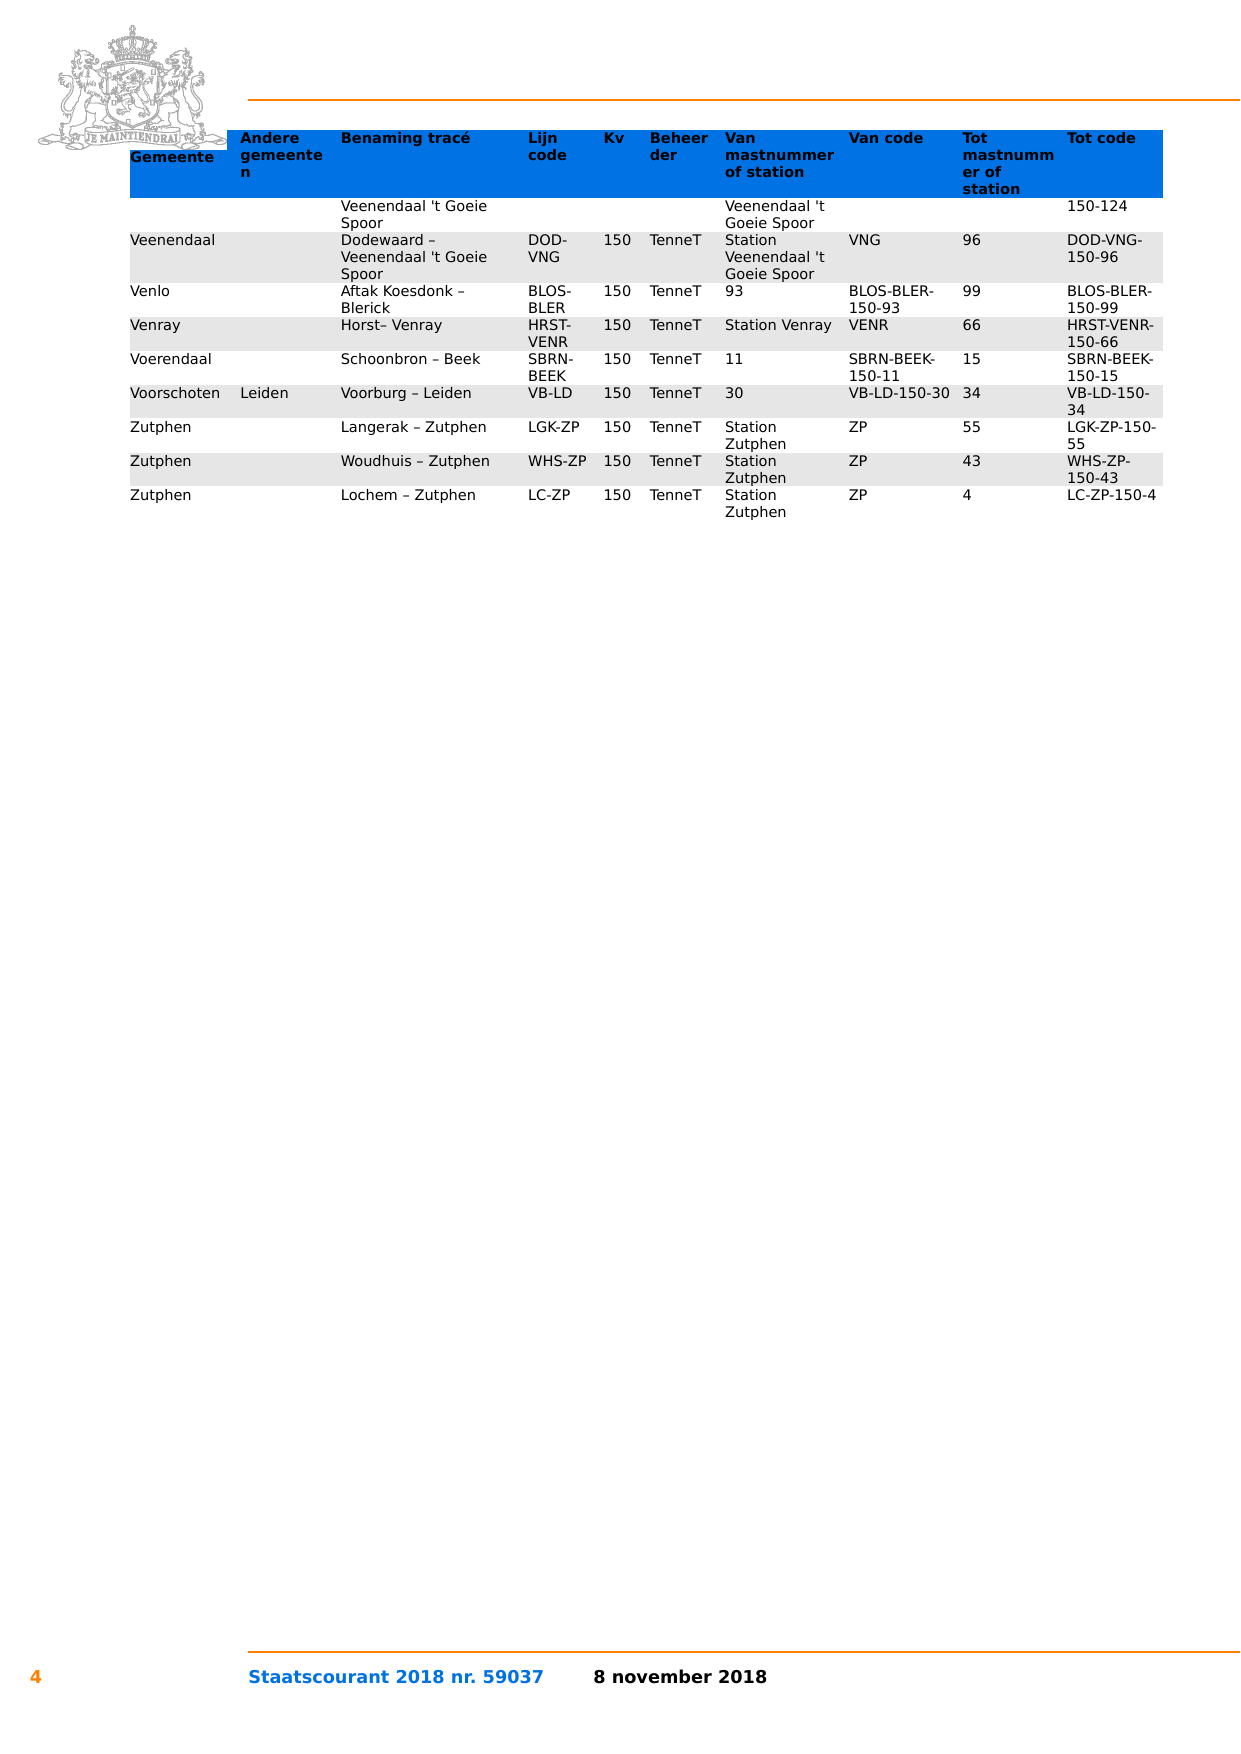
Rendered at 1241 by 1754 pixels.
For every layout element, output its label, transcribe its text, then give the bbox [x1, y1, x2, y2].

table_cell 150 [597, 419, 644, 452]
table_cell 150 [597, 486, 644, 520]
table_cell 15 [957, 351, 1061, 384]
table_cell ZP [843, 486, 957, 520]
table_cell Station Veenendaal 't Goeie Spoor [719, 232, 843, 283]
table_cell BLOS-BLER [522, 283, 597, 317]
table_cell [234, 283, 334, 317]
table_cell DOD-VNG [522, 232, 597, 283]
table_cell TenneT [644, 232, 719, 283]
table_cell 150 [597, 351, 644, 384]
table_cell Voorburg – Leiden [335, 385, 522, 418]
table_cell HRST-VENR [522, 317, 597, 351]
table_cell TenneT [644, 351, 719, 384]
table_cell Leiden [234, 385, 334, 418]
table_cell [957, 198, 1061, 232]
table_cell Woudhuis – Zutphen [335, 453, 522, 486]
table_cell 96 [957, 232, 1061, 283]
table_cell Station Zutphen [719, 453, 843, 486]
table_cell Zutphen [130, 453, 234, 486]
table_cell Zutphen [130, 486, 234, 520]
table_cell [234, 317, 334, 351]
table_cell WHS-ZP [522, 453, 597, 486]
table_cell DOD-VNG-150-96 [1061, 232, 1163, 283]
table_cell [130, 198, 234, 232]
table_cell SBRN-BEEK-150-11 [843, 351, 957, 384]
table_cell TenneT [644, 453, 719, 486]
table_cell HRST-VENR-150-66 [1061, 317, 1163, 351]
table_cell Dodewaard – Veenendaal 't Goeie Spoor [335, 232, 522, 283]
table_header Lijn code [522, 130, 597, 198]
table_header Andere gemeenten [234, 130, 334, 198]
table_cell TenneT [644, 486, 719, 520]
table_cell 150 [597, 453, 644, 486]
table_cell SBRN-BEEK-150-15 [1061, 351, 1163, 384]
table_cell [644, 198, 719, 232]
table_cell 150 [597, 317, 644, 351]
table_cell Station Zutphen [719, 486, 843, 520]
table_cell TenneT [644, 385, 719, 418]
table_cell Voorschoten [130, 385, 234, 418]
table_cell Veenendaal 't Goeie Spoor [335, 198, 522, 232]
table_cell 150 [597, 283, 644, 317]
table_header Van code [843, 130, 957, 198]
table_cell Veenendaal [130, 232, 234, 283]
table_cell LGK-ZP-150-55 [1061, 419, 1163, 452]
table_cell Venray [130, 317, 234, 351]
table_cell Veenendaal 't Goeie Spoor [719, 198, 843, 232]
table_cell 43 [957, 453, 1061, 486]
table_cell VB-LD-150-30 [843, 385, 957, 418]
table_cell 99 [957, 283, 1061, 317]
table_cell LGK-ZP [522, 419, 597, 452]
table_cell Langerak – Zutphen [335, 419, 522, 452]
table_cell TenneT [644, 317, 719, 351]
table_cell TenneT [644, 419, 719, 452]
table_cell 93 [719, 283, 843, 317]
table_cell [234, 486, 334, 520]
table_cell 55 [957, 419, 1061, 452]
table_cell 4 [957, 486, 1061, 520]
table_header Tot code [1061, 130, 1163, 198]
table_cell [234, 453, 334, 486]
table_cell 150 [597, 232, 644, 283]
table_cell LC-ZP-150-4 [1061, 486, 1163, 520]
table_cell ZP [843, 453, 957, 486]
table_cell BLOS-BLER-150-93 [843, 283, 957, 317]
table_cell ZP [843, 419, 957, 452]
table_cell Station Venray [719, 317, 843, 351]
table_header Benaming tracé [335, 130, 522, 198]
table_header Kv [597, 130, 644, 198]
table_cell VNG [843, 232, 957, 283]
picture [38, 25, 227, 150]
table_cell WHS-ZP-150-43 [1061, 453, 1163, 486]
table_cell [843, 198, 957, 232]
table_cell VB-LD [522, 385, 597, 418]
table_cell Schoonbron – Beek [335, 351, 522, 384]
table_cell [597, 198, 644, 232]
table_cell 30 [719, 385, 843, 418]
table_cell Voerendaal [130, 351, 234, 384]
table_header Gemeente [130, 130, 234, 198]
table_cell 150 [597, 385, 644, 418]
table_cell 34 [957, 385, 1061, 418]
table_cell Zutphen [130, 419, 234, 452]
table_cell BLOS-BLER-150-99 [1061, 283, 1163, 317]
table_cell [234, 232, 334, 283]
table_cell [522, 198, 597, 232]
table_cell Lochem – Zutphen [335, 486, 522, 520]
table_cell Aftak Koesdonk – Blerick [335, 283, 522, 317]
table_cell [234, 198, 334, 232]
table_cell Venlo [130, 283, 234, 317]
table_cell TenneT [644, 283, 719, 317]
table_cell Station Zutphen [719, 419, 843, 452]
table_header Van mastnummer of station [719, 130, 843, 198]
table_cell SBRN-BEEK [522, 351, 597, 384]
table_cell VENR [843, 317, 957, 351]
table_cell [234, 351, 334, 384]
table_header Tot mastnummer of station [957, 130, 1061, 198]
table_cell Horst– Venray [335, 317, 522, 351]
table_cell VB-LD-150-34 [1061, 385, 1163, 418]
table_cell 11 [719, 351, 843, 384]
table_cell [234, 419, 334, 452]
table_header Beheerder [644, 130, 719, 198]
table_cell LC-ZP [522, 486, 597, 520]
table_cell 150-124 [1061, 198, 1163, 232]
table_cell 66 [957, 317, 1061, 351]
